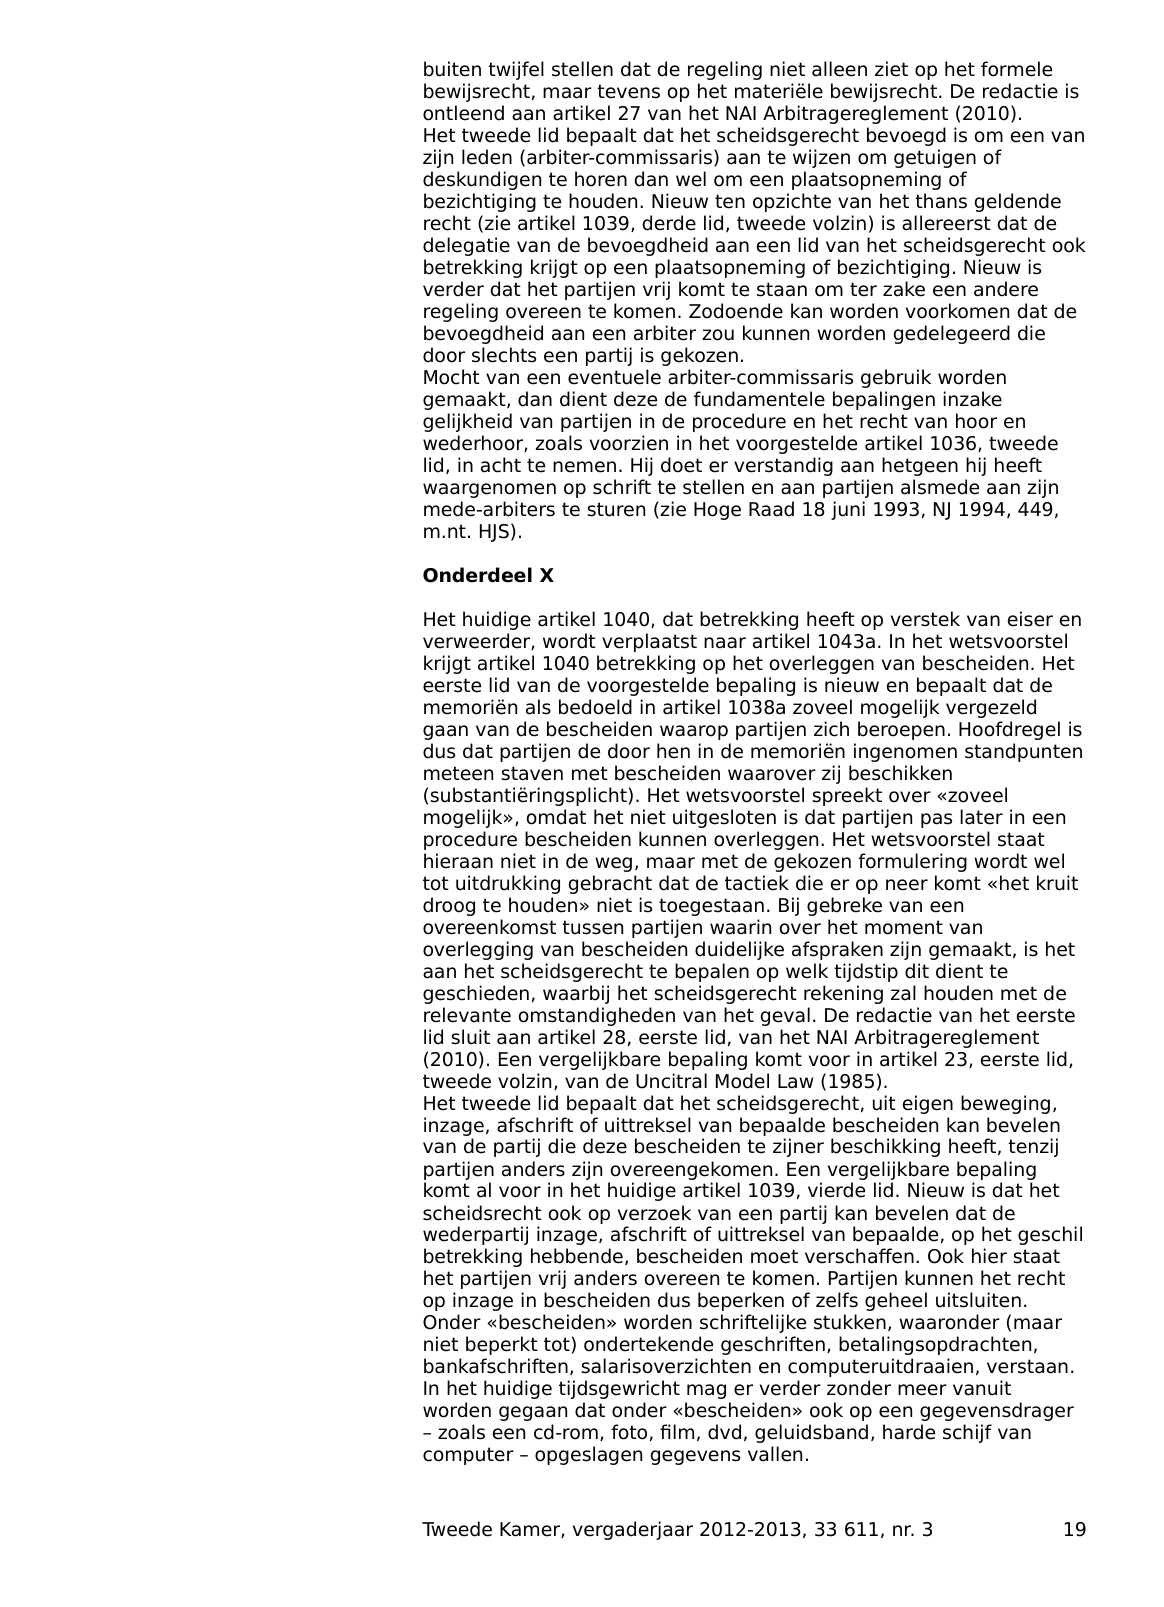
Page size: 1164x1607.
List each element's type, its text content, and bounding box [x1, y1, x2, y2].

text Het tweede lid bepaalt dat het scheidsgerecht, uit eigen beweging, inzage, afschrift of uittreksel van bepaalde bescheiden kan bevelen van de partij die deze bescheiden te zijner beschikking heeft, tenzij partijen anders zijn overeengekomen. Een vergelijkbare bepaling komt al voor in het huidige artikel 1039, vierde lid. Nieuw is dat het scheidsrecht ook op verzoek van een partij kan bevelen dat de wederpartij inzage, afschrift of uittreksel van bepaalde, op het geschil betrekking hebbende, bescheiden moet verschaffen. Ook hier staat het partijen vrij anders overeen te komen. Partijen kunnen het recht op inzage in bescheiden dus beperken of zelfs geheel uitsluiten. [422, 1092, 1087, 1312]
text buiten twijfel stellen dat de regeling niet alleen ziet op het formele bewijsrecht, maar tevens op het materiële bewijsrecht. De redactie is ontleend aan artikel 27 van het NAI Arbitragereglement (2010). [422, 59, 1087, 125]
subtitle Onderdeel X [422, 565, 1087, 587]
text Het huidige artikel 1040, dat betrekking heeft op verstek van eiser en verweerder, wordt verplaatst naar artikel 1043a. In het wetsvoorstel krijgt artikel 1040 betrekking op het overleggen van bescheiden. Het eerste lid van de voorgestelde bepaling is nieuw en bepaalt dat de memoriën als bedoeld in artikel 1038a zoveel mogelijk vergezeld gaan van de bescheiden waarop partijen zich beroepen. Hoofdregel is dus dat partijen de door hen in de memoriën ingenomen standpunten meteen staven met bescheiden waarover zij beschikken (substantiëringsplicht). Het wetsvoorstel spreekt over «zoveel mogelijk», omdat het niet uitgesloten is dat partijen pas later in een procedure bescheiden kunnen overleggen. Het wetsvoorstel staat hieraan niet in de weg, maar met de gekozen formulering wordt wel tot uitdrukking gebracht dat de tactiek die er op neer komt «het kruit droog te houden» niet is toegestaan. Bij gebreke van een overeenkomst tussen partijen waarin over het moment van overlegging van bescheiden duidelijke afspraken zijn gemaakt, is het aan het scheidsgerecht te bepalen op welk tijdstip dit dient te geschieden, waarbij het scheidsgerecht rekening zal houden met de relevante omstandigheden van het geval. De redactie van het eerste lid sluit aan artikel 28, eerste lid, van het NAI Arbitragereglement (2010). Een vergelijkbare bepaling komt voor in artikel 23, eerste lid, tweede volzin, van de Uncitral Model Law (1985). [422, 609, 1087, 1092]
text Mocht van een eventuele arbiter-commissaris gebruik worden gemaakt, dan dient deze de fundamentele bepalingen inzake gelijkheid van partijen in de procedure en het recht van hoor en wederhoor, zoals voorzien in het voorgestelde artikel 1036, tweede lid, in acht te nemen. Hij doet er verstandig aan hetgeen hij heeft waargenomen op schrift te stellen en aan partijen alsmede aan zijn mede-arbiters te sturen (zie Hoge Raad 18 juni 1993, NJ 1994, 449, m.nt. HJS). [422, 367, 1087, 543]
text Onder «bescheiden» worden schriftelijke stukken, waaronder (maar niet beperkt tot) ondertekende geschriften, betalingsopdrachten, bankafschriften, salarisoverzichten en computeruitdraaien, verstaan. In het huidige tijdsgewricht mag er verder zonder meer vanuit worden gegaan dat onder «bescheiden» ook op een gegevensdrager – zoals een cd-rom, foto, film, dvd, geluidsband, harde schijf van computer – opgeslagen gegevens vallen. [422, 1312, 1087, 1466]
text Het tweede lid bepaalt dat het scheidsgerecht bevoegd is om een van zijn leden (arbiter-commissaris) aan te wijzen om getuigen of deskundigen te horen dan wel om een plaatsopneming of bezichtiging te houden. Nieuw ten opzichte van het thans geldende recht (zie artikel 1039, derde lid, tweede volzin) is allereerst dat de delegatie van de bevoegdheid aan een lid van het scheidsgerecht ook betrekking krijgt op een plaatsopneming of bezichtiging. Nieuw is verder dat het partijen vrij komt te staan om ter zake een andere regeling overeen te komen. Zodoende kan worden voorkomen dat de bevoegdheid aan een arbiter zou kunnen worden gedelegeerd die door slechts een partij is gekozen. [422, 125, 1087, 367]
